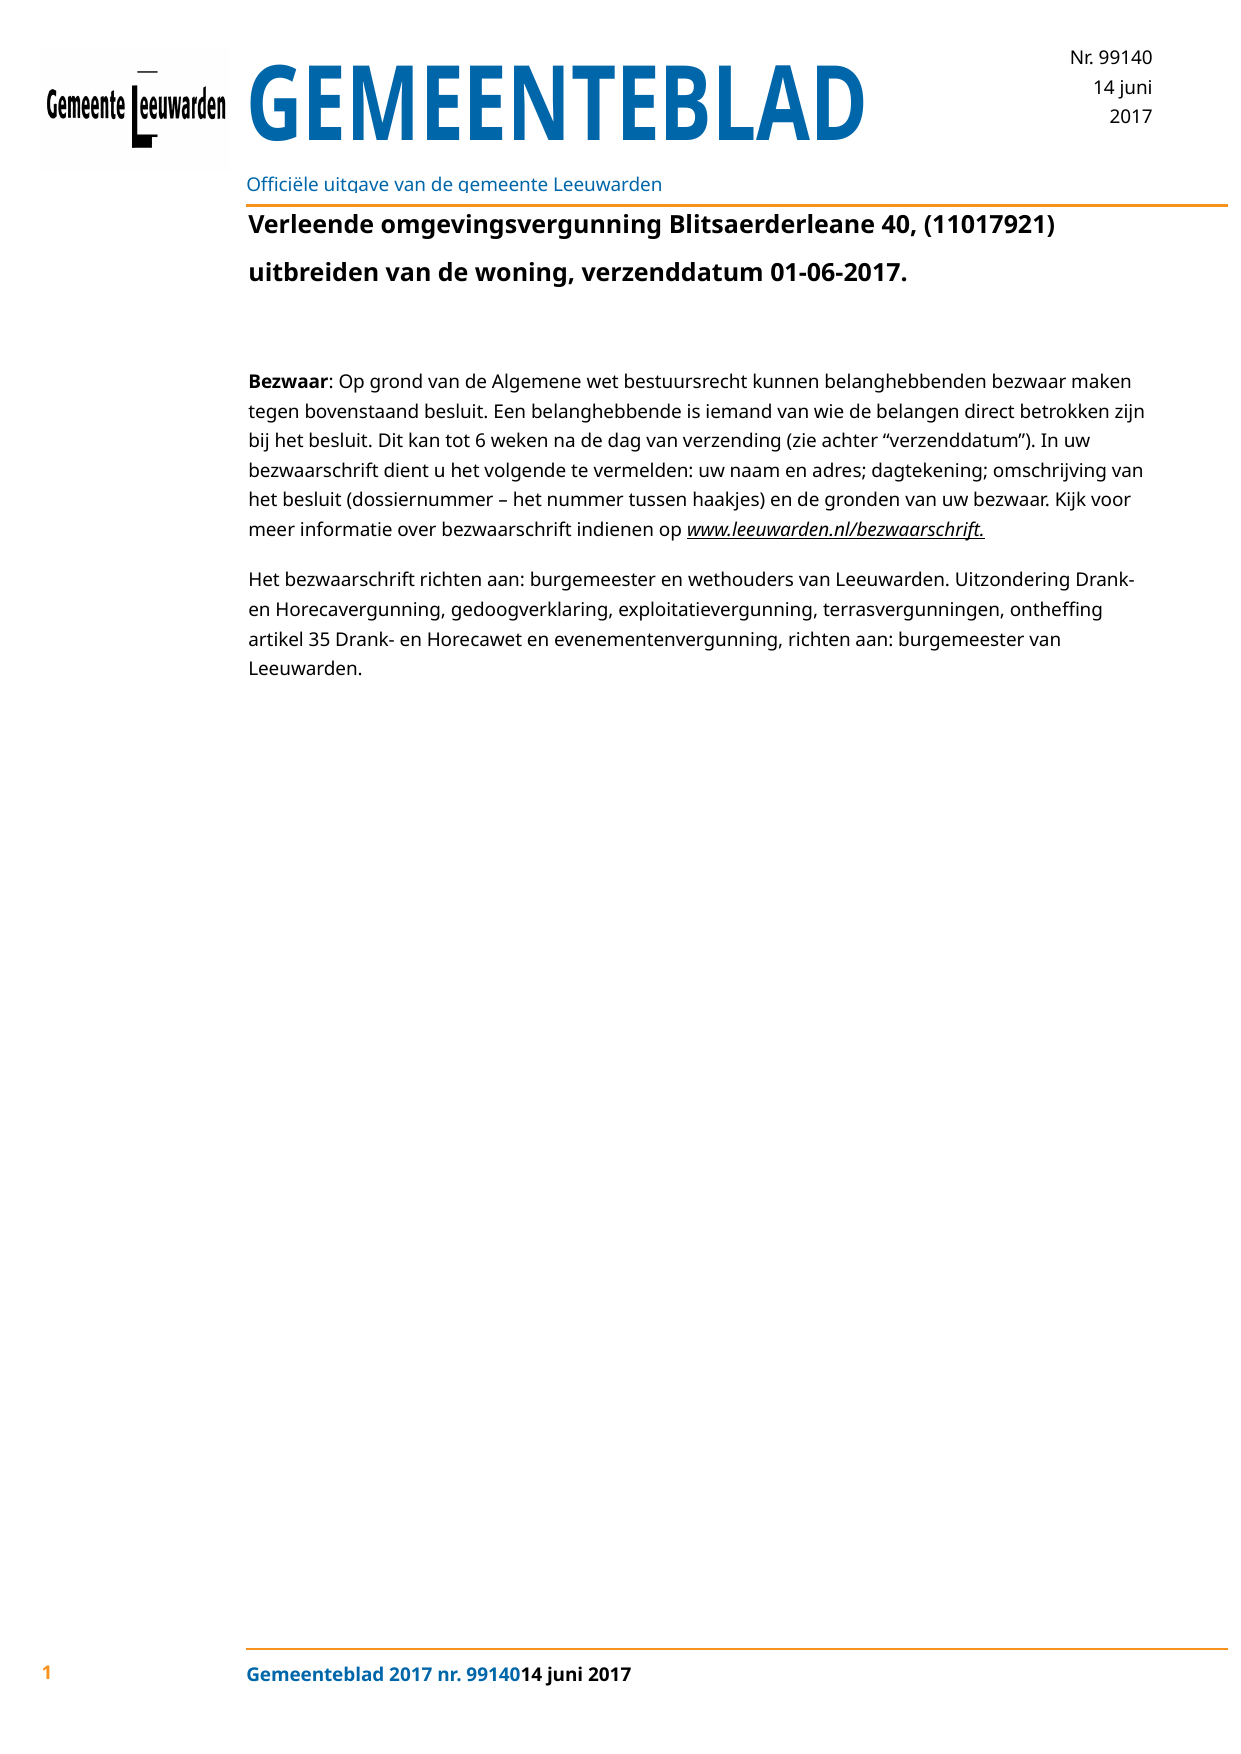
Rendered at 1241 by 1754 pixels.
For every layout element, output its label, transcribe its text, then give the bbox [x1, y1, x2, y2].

text Het bezwaarschrift richten aan: burgemeester en wethouders van Leeuwarden. Uitzondering Drank- en Horecavergunning, gedoogverklaring, exploitatievergunning, terrasvergunningen, ontheffing artikel 35 Drank- en Horecawet en evenementenvergunning, richten aan: burgemeester van Leeuwarden. [248, 567, 1152, 681]
text Verleende omgevingsvergunning Blitsaerderleane 40, (11017921) uitbreiden van de woning, verzenddatum 01-06-2017. [248, 207, 1152, 288]
picture [41, 47, 231, 172]
text Bezwaar: Op grond van de Algemene wet bestuursrecht kunnen belanghebbenden bezwaar maken tegen bovenstaand besluit. Een belanghebbende is iemand van wie de belangen direct betrokken zijn bij het besluit. Dit kan tot 6 weken na de dag van verzending (zie achter “verzenddatum”). In uw bezwaarschrift dient u het volgende te vermelden: uw naam en adres; dagtekening; omschrijving van het besluit (dossiernummer – het nummer tussen haakjes) en de gronden van uw bezwaar. Kijk voor meer informatie over bezwaarschrift indienen op www.leeuwarden.nl/bezwaarschrift. [248, 368, 1152, 542]
